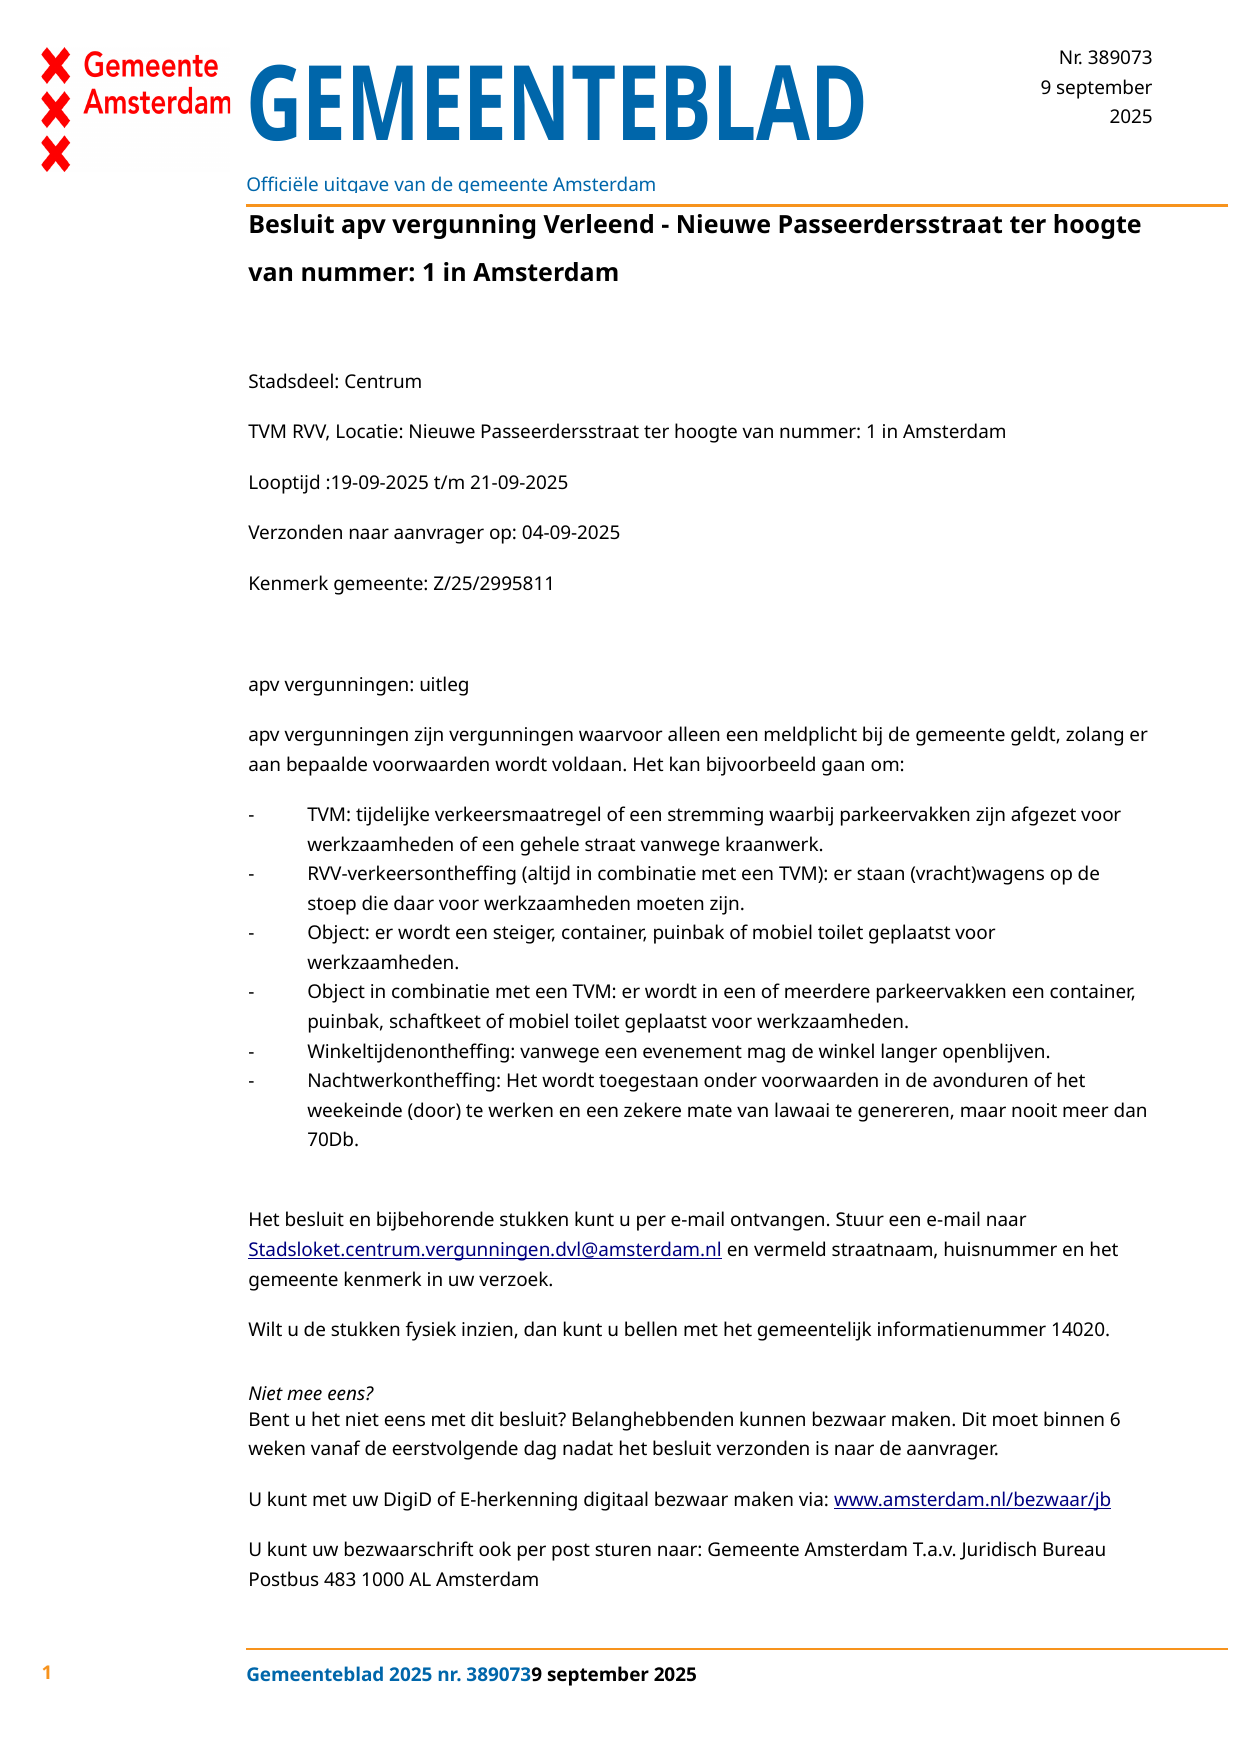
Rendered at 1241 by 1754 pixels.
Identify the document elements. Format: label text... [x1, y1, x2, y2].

text Het besluit en bijbehorende stukken kunt u per e-mail ontvangen. Stuur een e-mail naar Stadsloket.centrum.vergunningen.dvl@amsterdam.nl en vermeld straatnaam, huisnummer en het gemeente kenmerk in uw verzoek. [248, 1207, 1152, 1292]
text Niet mee eens? [248, 1380, 1152, 1406]
text apv vergunningen zijn vergunningen waarvoor alleen een meldplicht bij de gemeente geldt, zolang er aan bepaalde voorwaarden wordt voldaan. Het kan bijvoorbeeld gaan om: [248, 721, 1152, 777]
list Object in combinatie met een TVM: er wordt in een of meerdere parkeervakken een container, puinbak, schaftkeet of mobiel toilet geplaatst voor werkzaamheden. [248, 979, 1152, 1034]
text Verzonden naar aanvrager op: 04-09-2025 [248, 519, 1152, 545]
list Winkeltijdenontheffing: vanwege een evenement mag de winkel langer openblijven. [248, 1038, 1152, 1064]
text U kunt met uw DigiD of E-herkenning digitaal bezwaar maken via: www.amsterdam.nl/bezwaar/jb [248, 1486, 1152, 1512]
list Object: er wordt een steiger, container, puinbak of mobiel toilet geplaatst voor werkzaamheden. [248, 919, 1152, 975]
text U kunt uw bezwaarschrift ook per post sturen naar: Gemeente Amsterdam T.a.v. Juridisch Bureau Postbus 483 1000 AL Amsterdam [248, 1536, 1152, 1592]
picture [41, 47, 231, 172]
text TVM RVV, Locatie: Nieuwe Passeerdersstraat ter hoogte van nummer: 1 in Amsterdam [248, 419, 1152, 444]
text Besluit apv vergunning Verleend - Nieuwe Passeerdersstraat ter hoogte van nummer: 1 in Amsterdam [248, 207, 1152, 288]
list TVM: tijdelijke verkeersmaatregel of een stremming waarbij parkeervakken zijn afgezet voor werkzaamheden of een gehele straat vanwege kraanwerk. [248, 801, 1152, 857]
list Nachtwerkontheffing: Het wordt toegestaan onder voorwaarden in de avonduren of het weekeinde (door) te werken en een zekere mate van lawaai te genereren, maar nooit meer dan 70Db. [248, 1067, 1152, 1152]
list RVV-verkeersontheffing (altijd in combinatie met een TVM): er staan (vracht)wagens op de stoep die daar voor werkzaamheden moeten zijn. [248, 860, 1152, 916]
text apv vergunningen: uitleg [248, 671, 1152, 697]
text Stadsdeel: Centrum [248, 368, 1152, 394]
text Kenmerk gemeente: Z/25/2995811 [248, 570, 1152, 596]
text Bent u het niet eens met dit besluit? Belanghebbenden kunnen bezwaar maken. Dit moet binnen 6 weken vanaf de eerstvolgende dag nadat het besluit verzonden is naar de aanvrager. [248, 1406, 1152, 1461]
text Wilt u de stukken fysiek inzien, dan kunt u bellen met het gemeentelijk informatienummer 14020. [248, 1316, 1152, 1342]
text Looptijd :19-09-2025 t/m 21-09-2025 [248, 469, 1152, 495]
